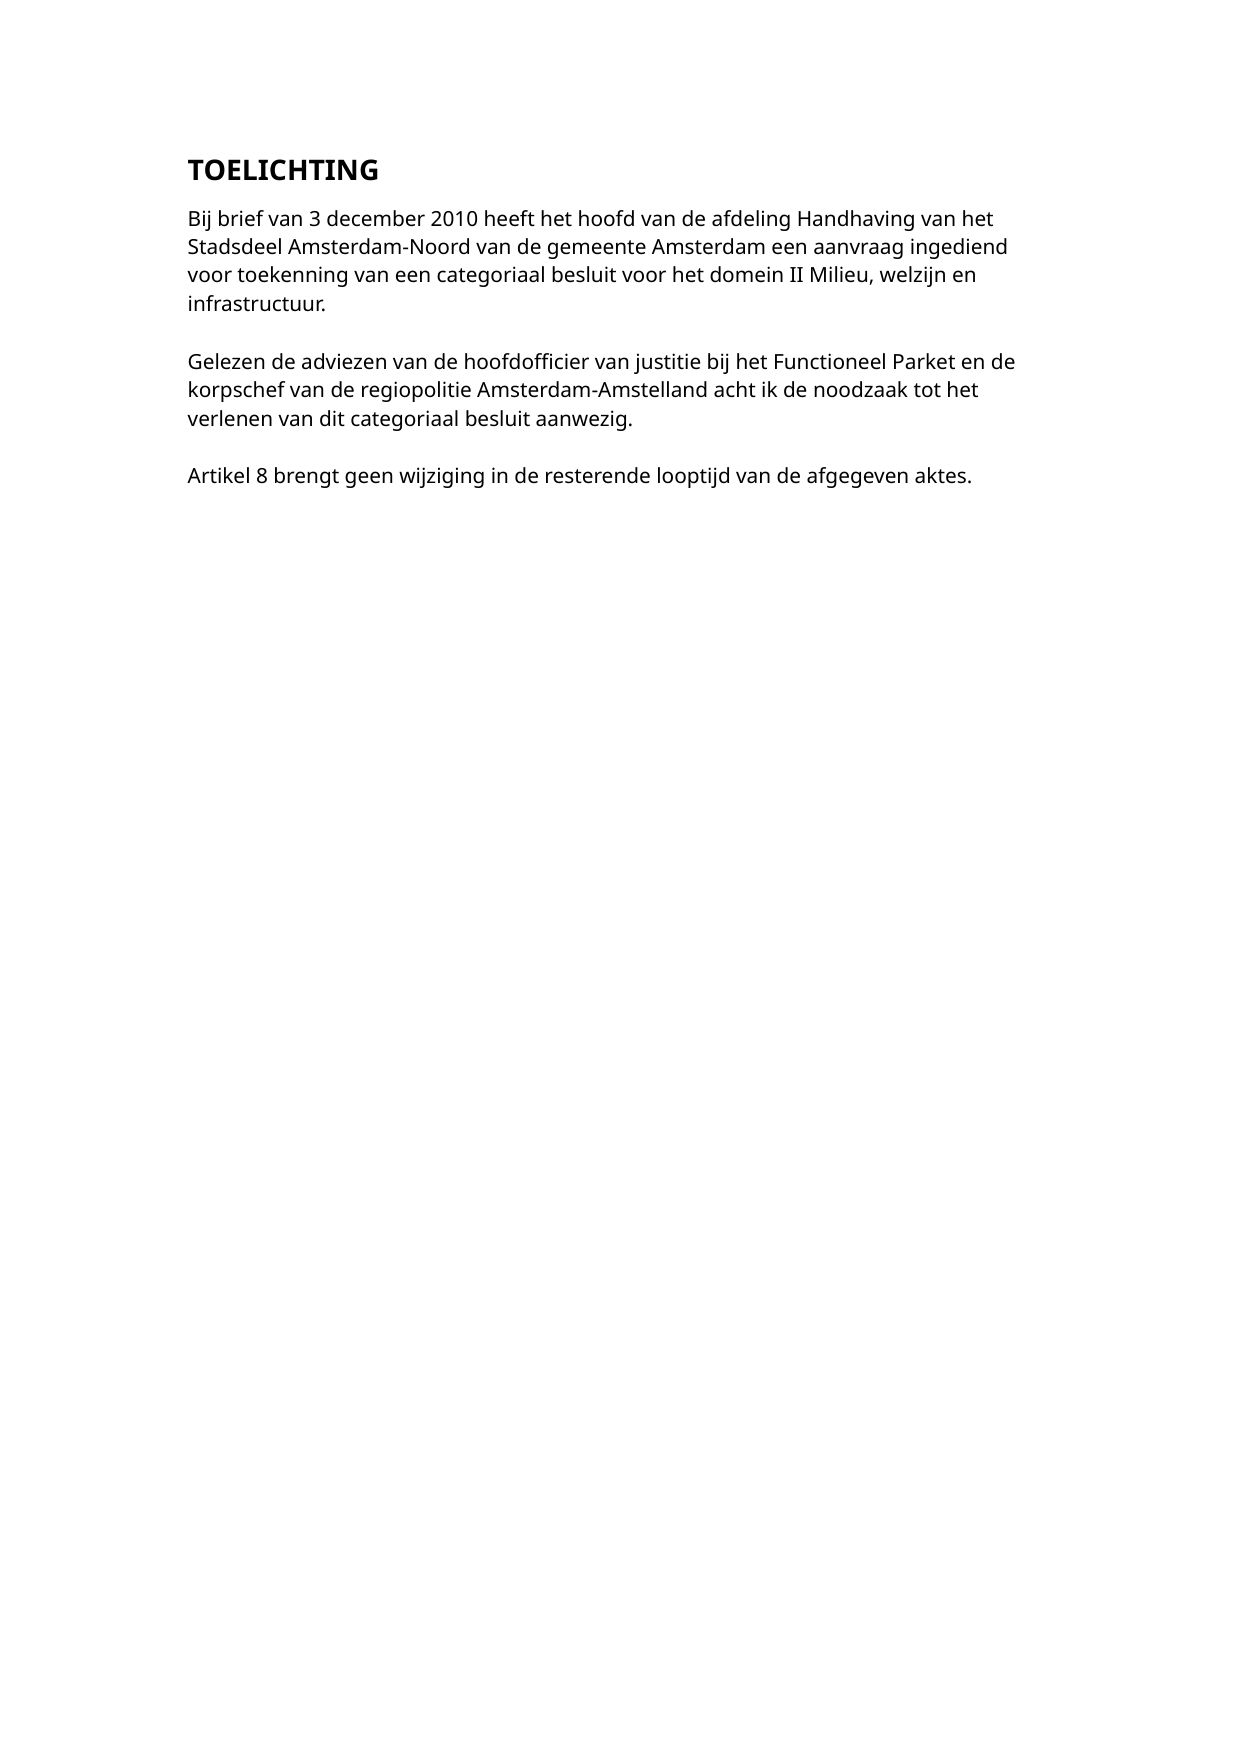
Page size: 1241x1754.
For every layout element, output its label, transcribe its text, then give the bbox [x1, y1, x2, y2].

subtitle TOELICHTING [187, 150, 1053, 189]
text Artikel 8 brengt geen wijziging in de resterende looptijd van de afgegeven aktes. [187, 462, 1053, 490]
text Bij brief van 3 december 2010 heeft het hoofd van de afdeling Handhaving van het Stadsdeel Amsterdam-Noord van de gemeente Amsterdam een aanvraag ingediend voor toekenning van een categoriaal besluit voor het domein II Milieu, welzijn en infrastructuur. [187, 204, 1053, 317]
text Gelezen de adviezen van de hoofdofficier van justitie bij het Functioneel Parket en de korpschef van de regiopolitie Amsterdam-Amstelland acht ik de noodzaak tot het verlenen van dit categoriaal besluit aanwezig. [187, 347, 1053, 432]
